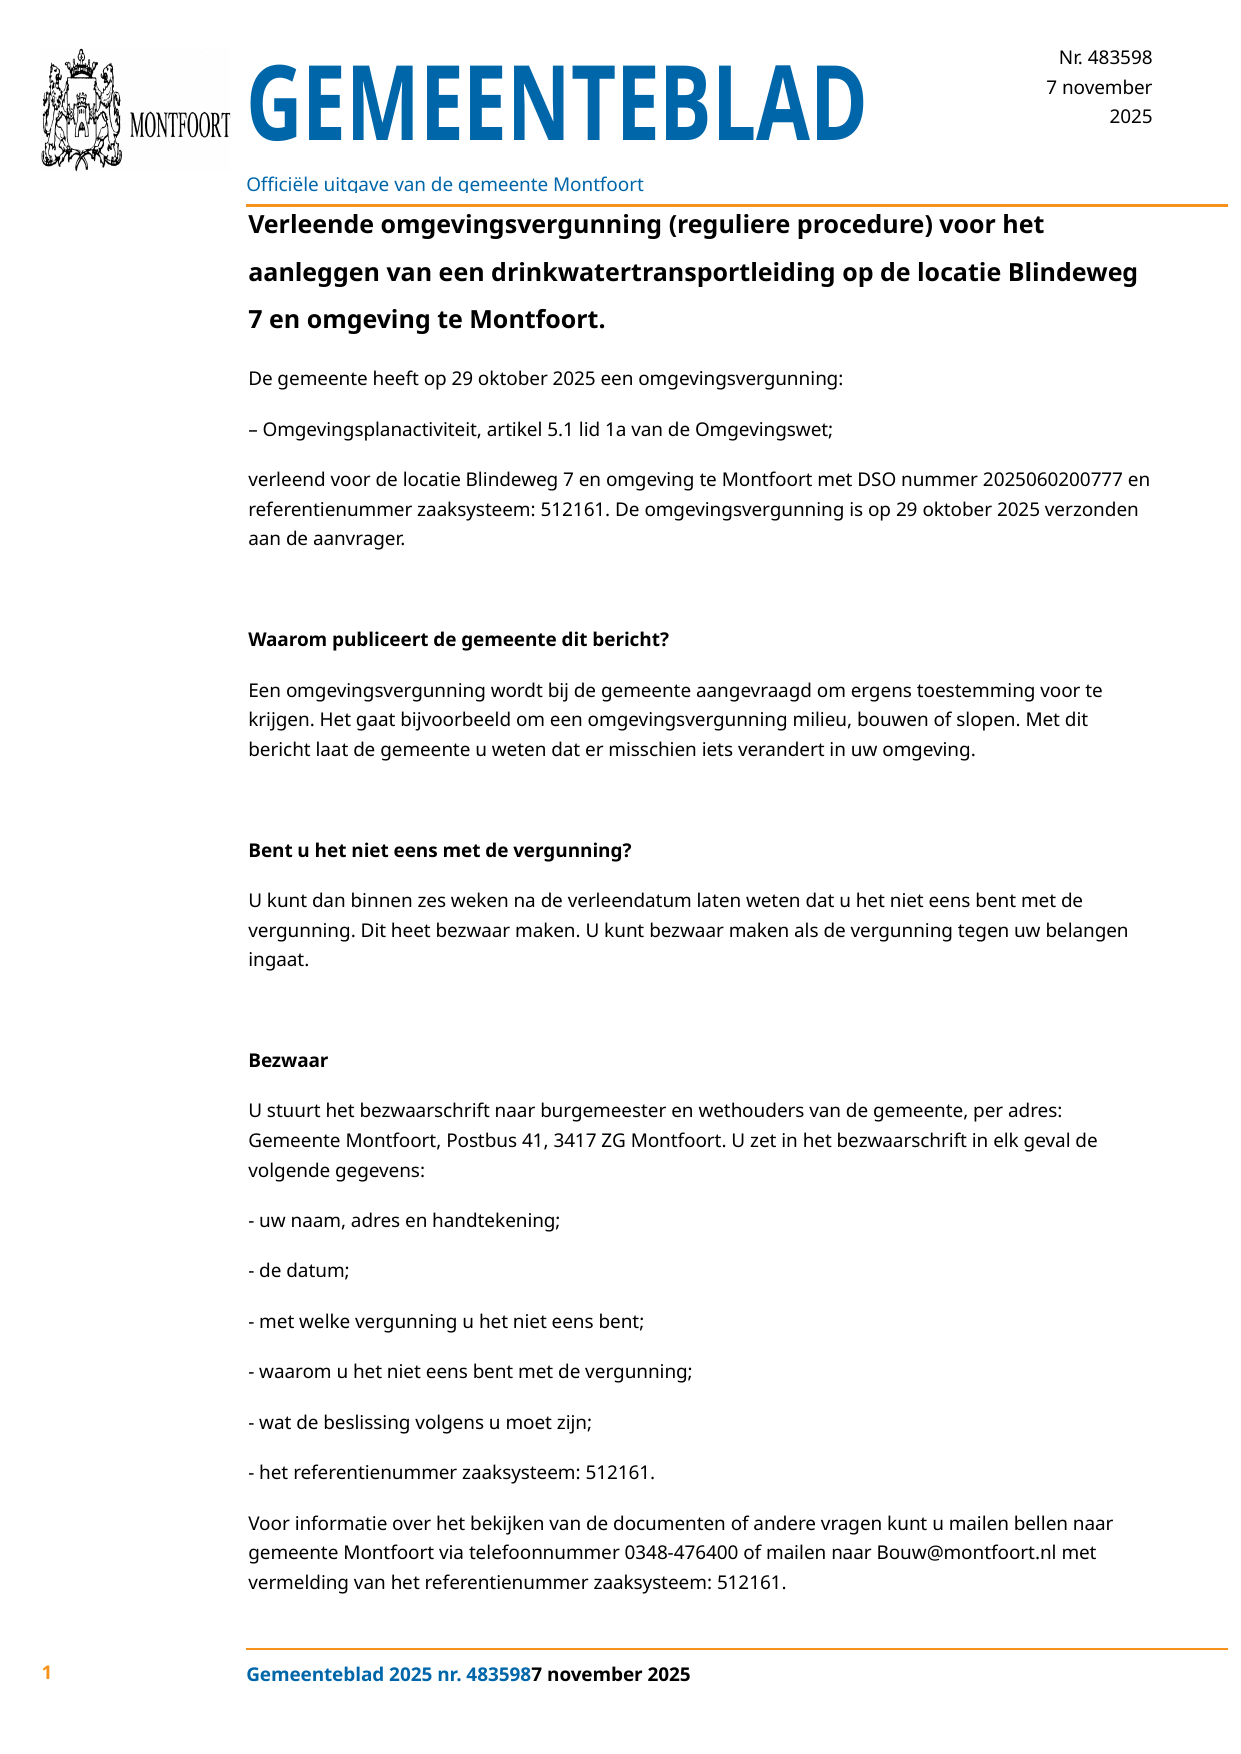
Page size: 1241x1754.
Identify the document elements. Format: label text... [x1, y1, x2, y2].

text – Omgevingsplanactiviteit, artikel 5.1 lid 1a van de Omgevingswet; [248, 416, 1152, 442]
text - het referentienummer zaaksysteem: 512161. [248, 1459, 1152, 1485]
text Waarom publiceert de gemeente dit bericht? [248, 626, 1152, 652]
text Bent u het niet eens met de vergunning? [248, 837, 1152, 862]
text - wat de beslissing volgens u moet zijn; [248, 1409, 1152, 1434]
text Voor informatie over het bekijken van de documenten of andere vragen kunt u mailen bellen naar gemeente Montfoort via telefoonnummer 0348-476400 of mailen naar Bouw@montfoort.nl met vermelding van het referentienummer zaaksysteem: 512161. [248, 1510, 1152, 1594]
text Verleende omgevingsvergunning (reguliere procedure) voor het aanleggen van een drinkwatertransportleiding op de locatie Blindeweg 7 en omgeving te Montfoort. [248, 207, 1152, 336]
text Bezwaar [248, 1047, 1152, 1073]
text De gemeente heeft op 29 oktober 2025 een omgevingsvergunning: [248, 366, 1152, 391]
picture [41, 47, 231, 172]
text - uw naam, adres en handtekening; [248, 1207, 1152, 1233]
text - de datum; [248, 1258, 1152, 1283]
text U kunt dan binnen zes weken na de verleendatum laten weten dat u het niet eens bent met de vergunning. Dit heet bezwaar maken. U kunt bezwaar maken als de vergunning tegen uw belangen ingaat. [248, 887, 1152, 972]
text U stuurt het bezwaarschrift naar burgemeester en wethouders van de gemeente, per adres: Gemeente Montfoort, Postbus 41, 3417 ZG Montfoort. U zet in het bezwaarschrift in elk geval de volgende gegevens: [248, 1098, 1152, 1182]
text - waarom u het niet eens bent met de vergunning; [248, 1358, 1152, 1384]
text verleend voor de locatie Blindeweg 7 en omgeving te Montfoort met DSO nummer 2025060200777 en referentienummer zaaksysteem: 512161. De omgevingsvergunning is op 29 oktober 2025 verzonden aan de aanvrager. [248, 466, 1152, 551]
text Een omgevingsvergunning wordt bij de gemeente aangevraagd om ergens toestemming voor te krijgen. Het gaat bijvoorbeeld om een omgevingsvergunning milieu, bouwen of slopen. Met dit bericht laat de gemeente u weten dat er misschien iets verandert in uw omgeving. [248, 677, 1152, 762]
text - met welke vergunning u het niet eens bent; [248, 1308, 1152, 1334]
